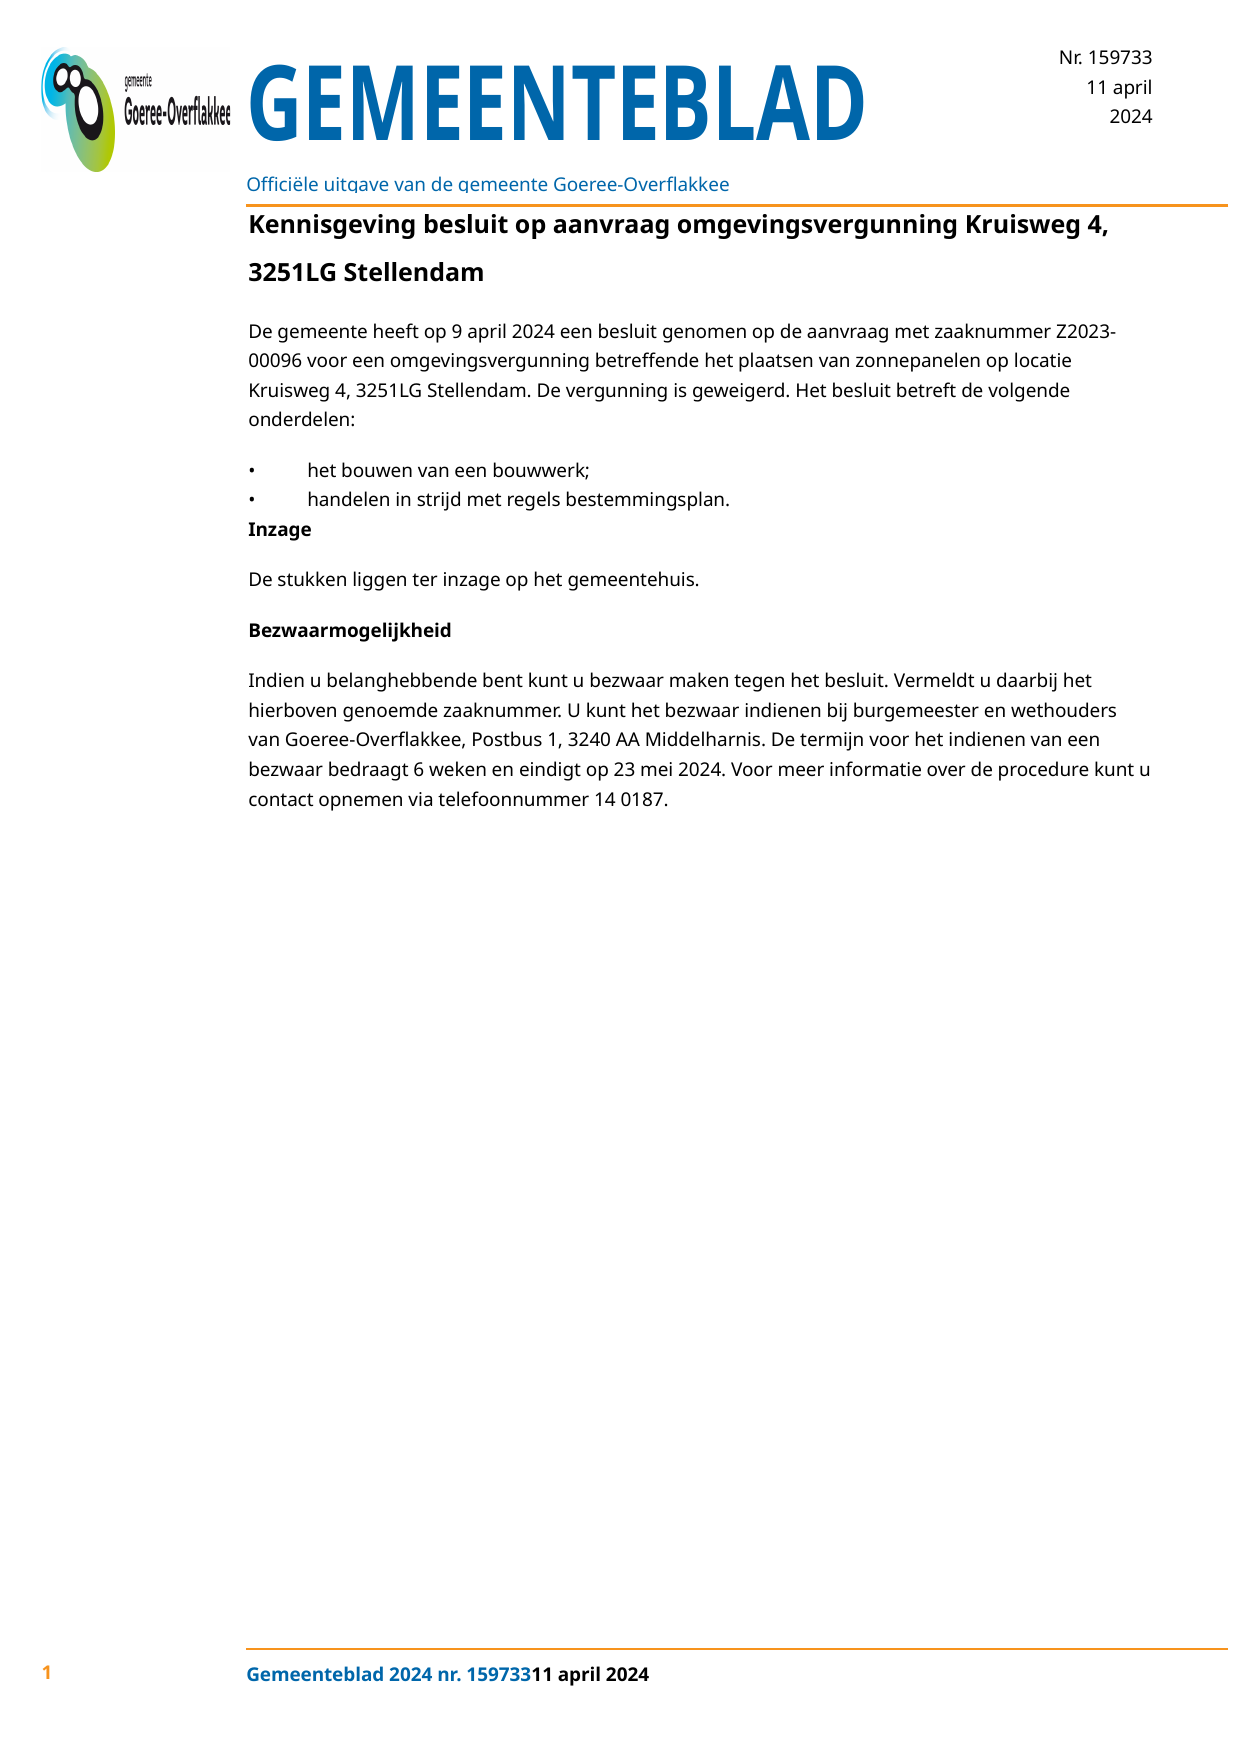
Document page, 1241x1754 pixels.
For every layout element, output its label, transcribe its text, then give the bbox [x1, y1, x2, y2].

picture [41, 47, 231, 172]
text De stukken liggen ter inzage op het gemeentehuis. [248, 567, 1152, 592]
text De gemeente heeft op 9 april 2024 een besluit genomen op de aanvraag met zaaknummer Z2023-00096 voor een omgevingsvergunning betreffende het plaatsen van zonnepanelen op locatie Kruisweg 4, 3251LG Stellendam. De vergunning is geweigerd. Het besluit betreft de volgende onderdelen: [248, 318, 1152, 432]
list het bouwen van een bouwwerk; [248, 457, 1152, 483]
text Inzage [248, 516, 1152, 542]
text Kennisgeving besluit op aanvraag omgevingsvergunning Kruisweg 4, 3251LG Stellendam [248, 207, 1152, 288]
text Bezwaarmogelijkheid [248, 617, 1152, 643]
text Indien u belanghebbende bent kunt u bezwaar maken tegen het besluit. Vermeldt u daarbij het hierboven genoemde zaaknummer. U kunt het bezwaar indienen bij burgemeester en wethouders van Goeree-Overflakkee, Postbus 1, 3240 AA Middelharnis. De termijn voor het indienen van een bezwaar bedraagt 6 weken en eindigt op 23 mei 2024. Voor meer informatie over de procedure kunt u contact opnemen via telefoonnummer 14 0187. [248, 667, 1152, 812]
list handelen in strijd met regels bestemmingsplan. [248, 487, 1152, 512]
